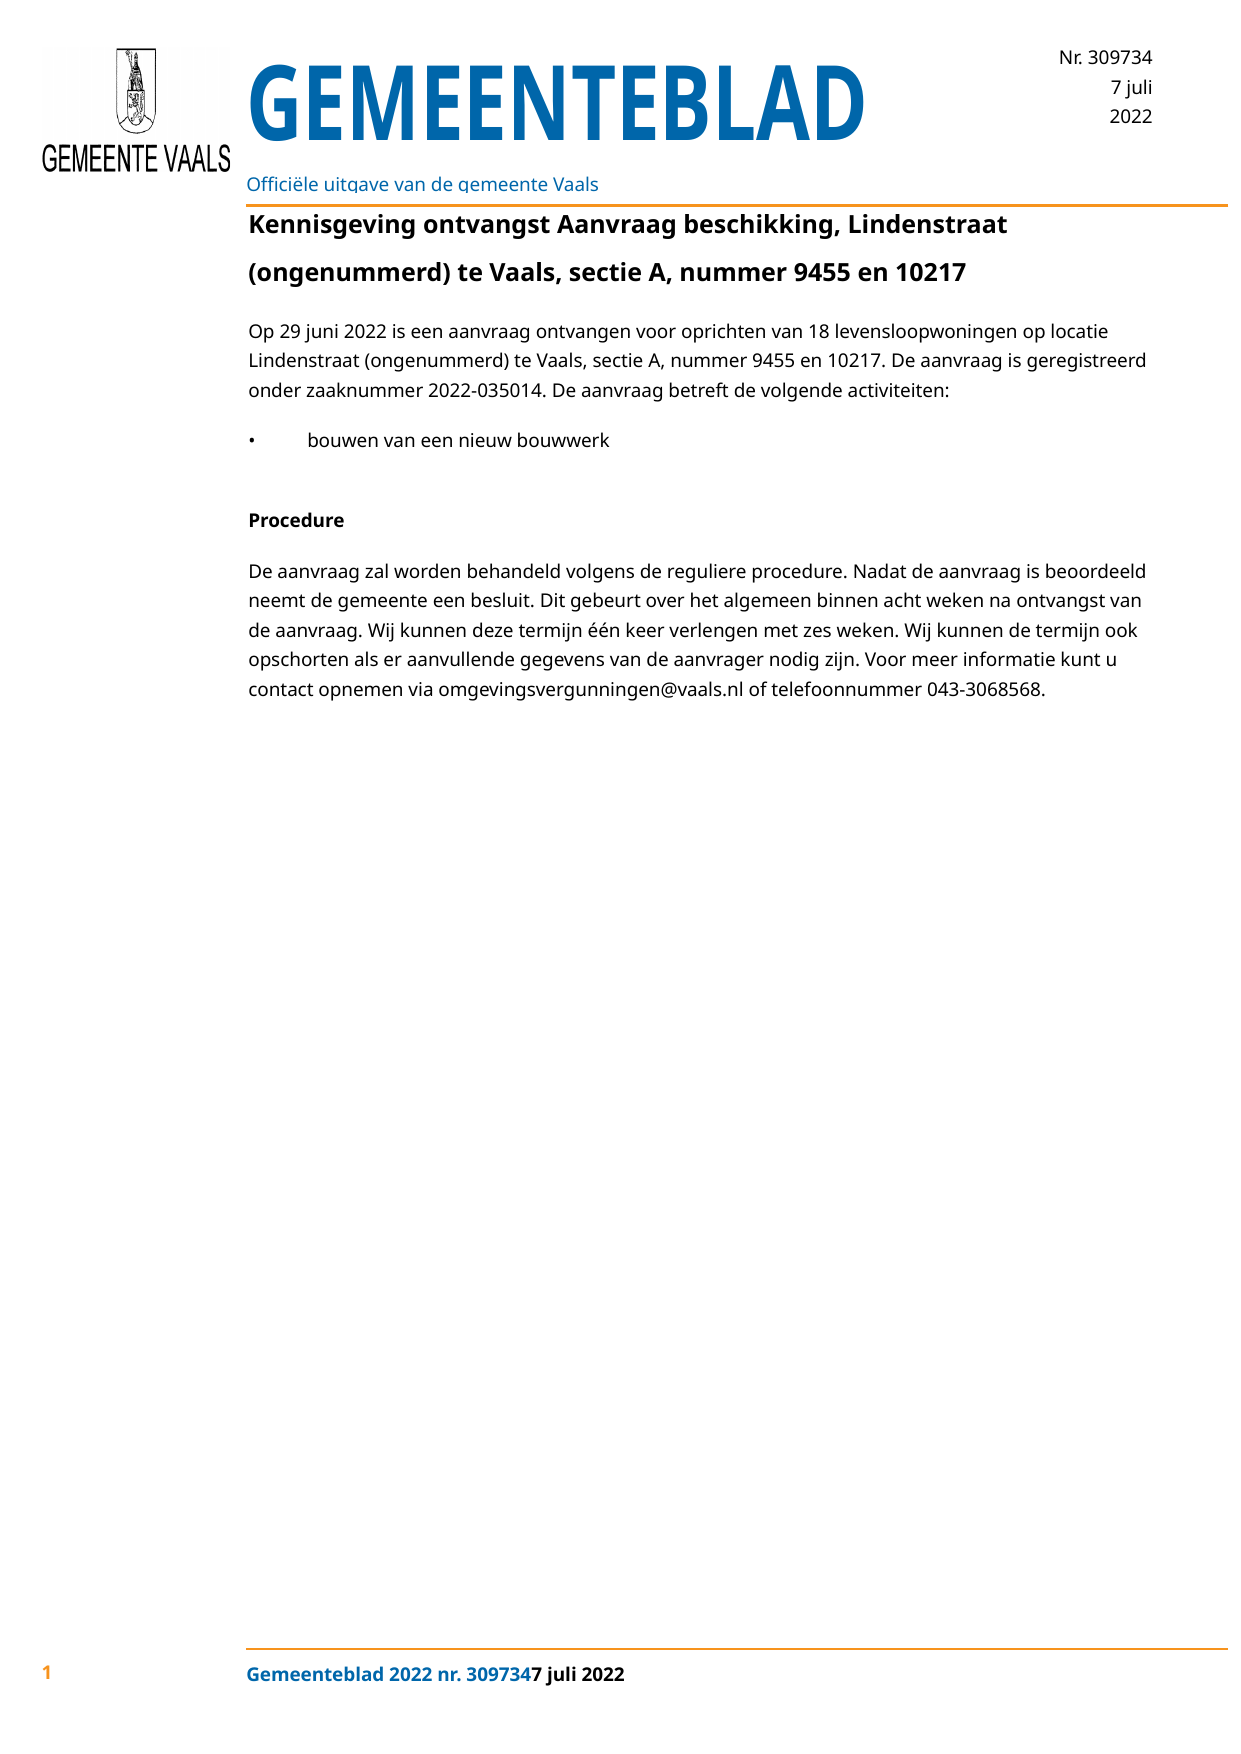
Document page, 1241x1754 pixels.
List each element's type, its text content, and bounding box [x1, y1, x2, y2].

text Kennisgeving ontvangst Aanvraag beschikking, Lindenstraat (ongenummerd) te Vaals, sectie A, nummer 9455 en 10217 [248, 207, 1152, 288]
text Procedure [248, 507, 1152, 533]
picture [41, 47, 231, 172]
text De aanvraag zal worden behandeld volgens de reguliere procedure. Nadat de aanvraag is beoordeeld neemt de gemeente een besluit. Dit gebeurt over het algemeen binnen acht weken na ontvangst van de aanvraag. Wij kunnen deze termijn één keer verlengen met zes weken. Wij kunnen de termijn ook opschorten als er aanvullende gegevens van de aanvrager nodig zijn. Voor meer informatie kunt u contact opnemen via omgevingsvergunningen@vaals.nl of telefoonnummer 043-3068568. [248, 558, 1152, 702]
list bouwen van een nieuw bouwwerk [248, 427, 1152, 453]
text Op 29 juni 2022 is een aanvraag ontvangen voor oprichten van 18 levensloopwoningen op locatie Lindenstraat (ongenummerd) te Vaals, sectie A, nummer 9455 en 10217. De aanvraag is geregistreerd onder zaaknummer 2022-035014. De aanvraag betreft de volgende activiteiten: [248, 318, 1152, 403]
